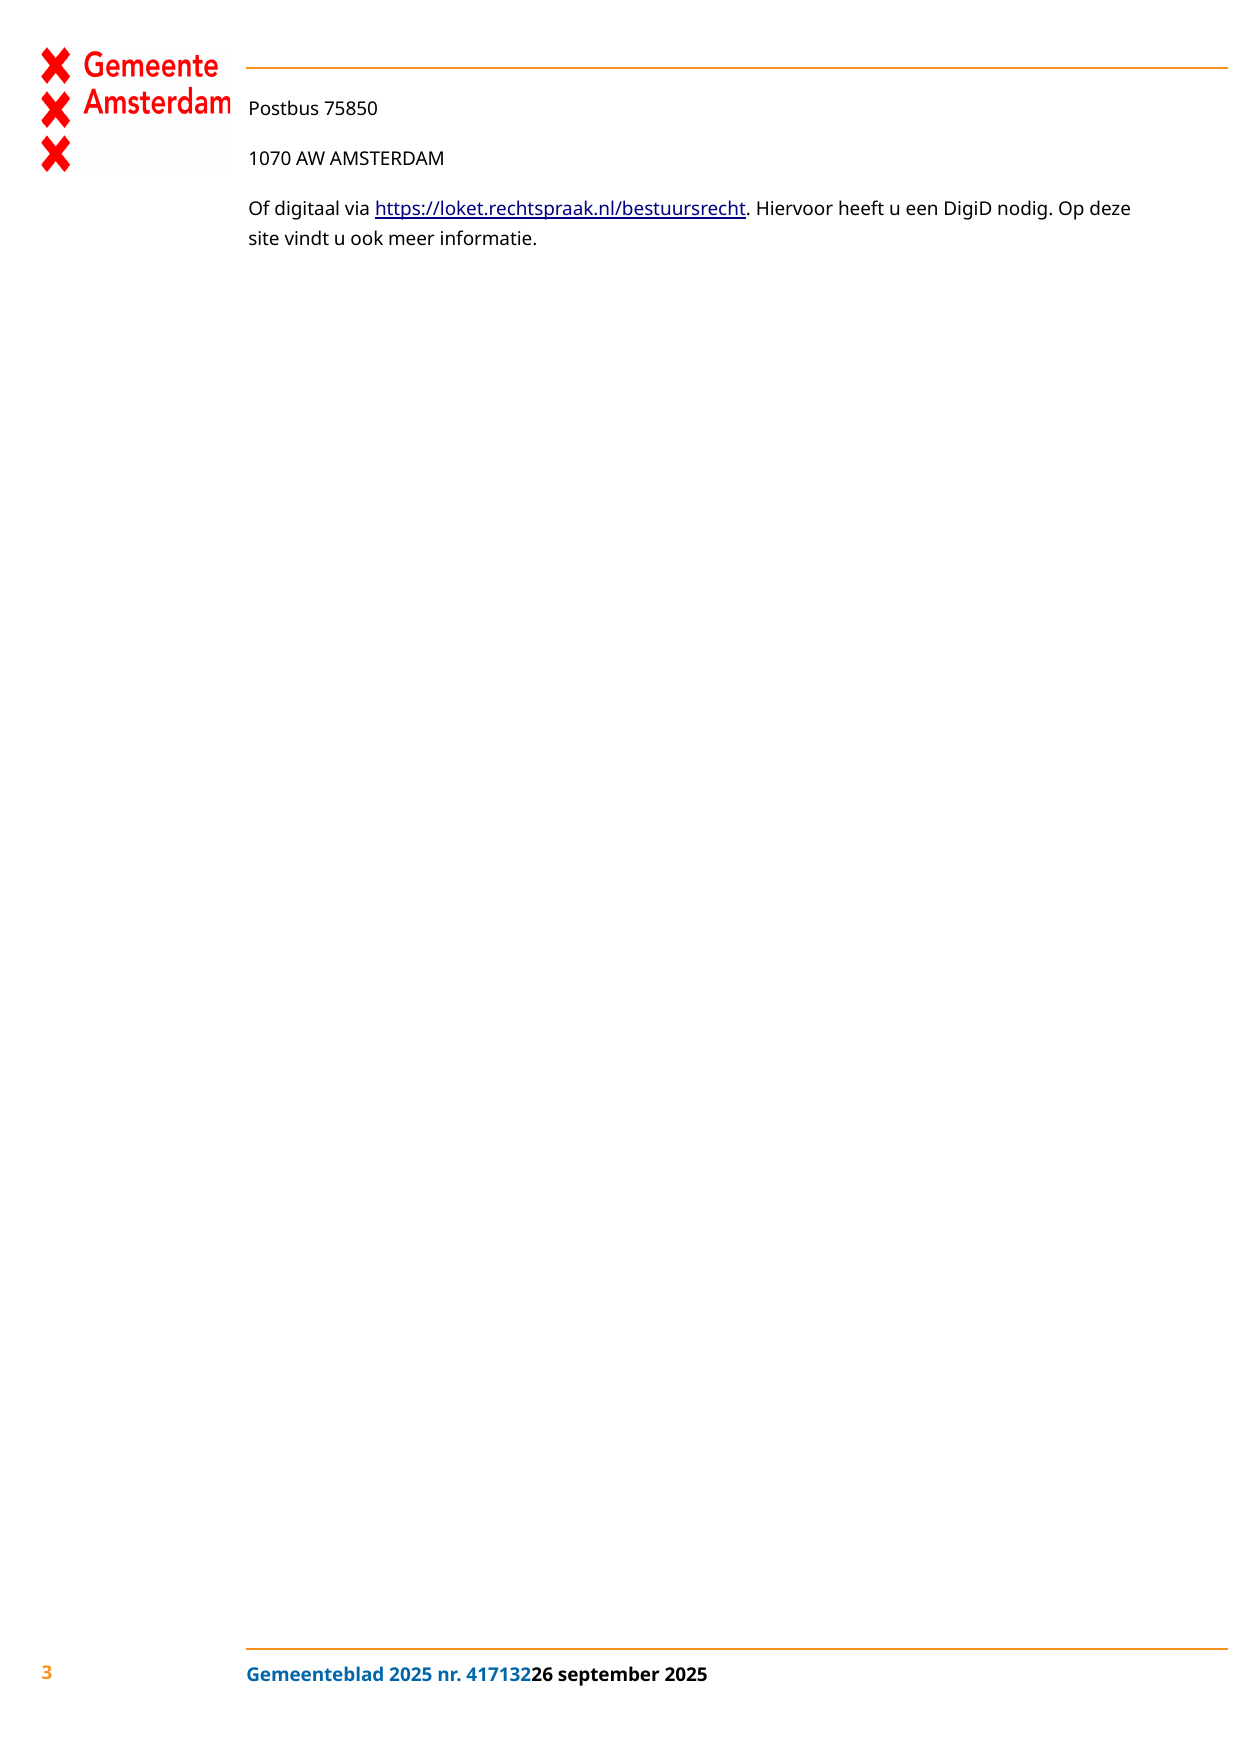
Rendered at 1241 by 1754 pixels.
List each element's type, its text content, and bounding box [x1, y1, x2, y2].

text Of digitaal via https://loket.rechtspraak.nl/bestuursrecht. Hiervoor heeft u een DigiD nodig. Op deze site vindt u ook meer informatie. [248, 196, 1152, 251]
text Postbus 75850 [248, 95, 1152, 121]
picture [41, 47, 231, 172]
text 1070 AW AMSTERDAM [248, 145, 1152, 171]
